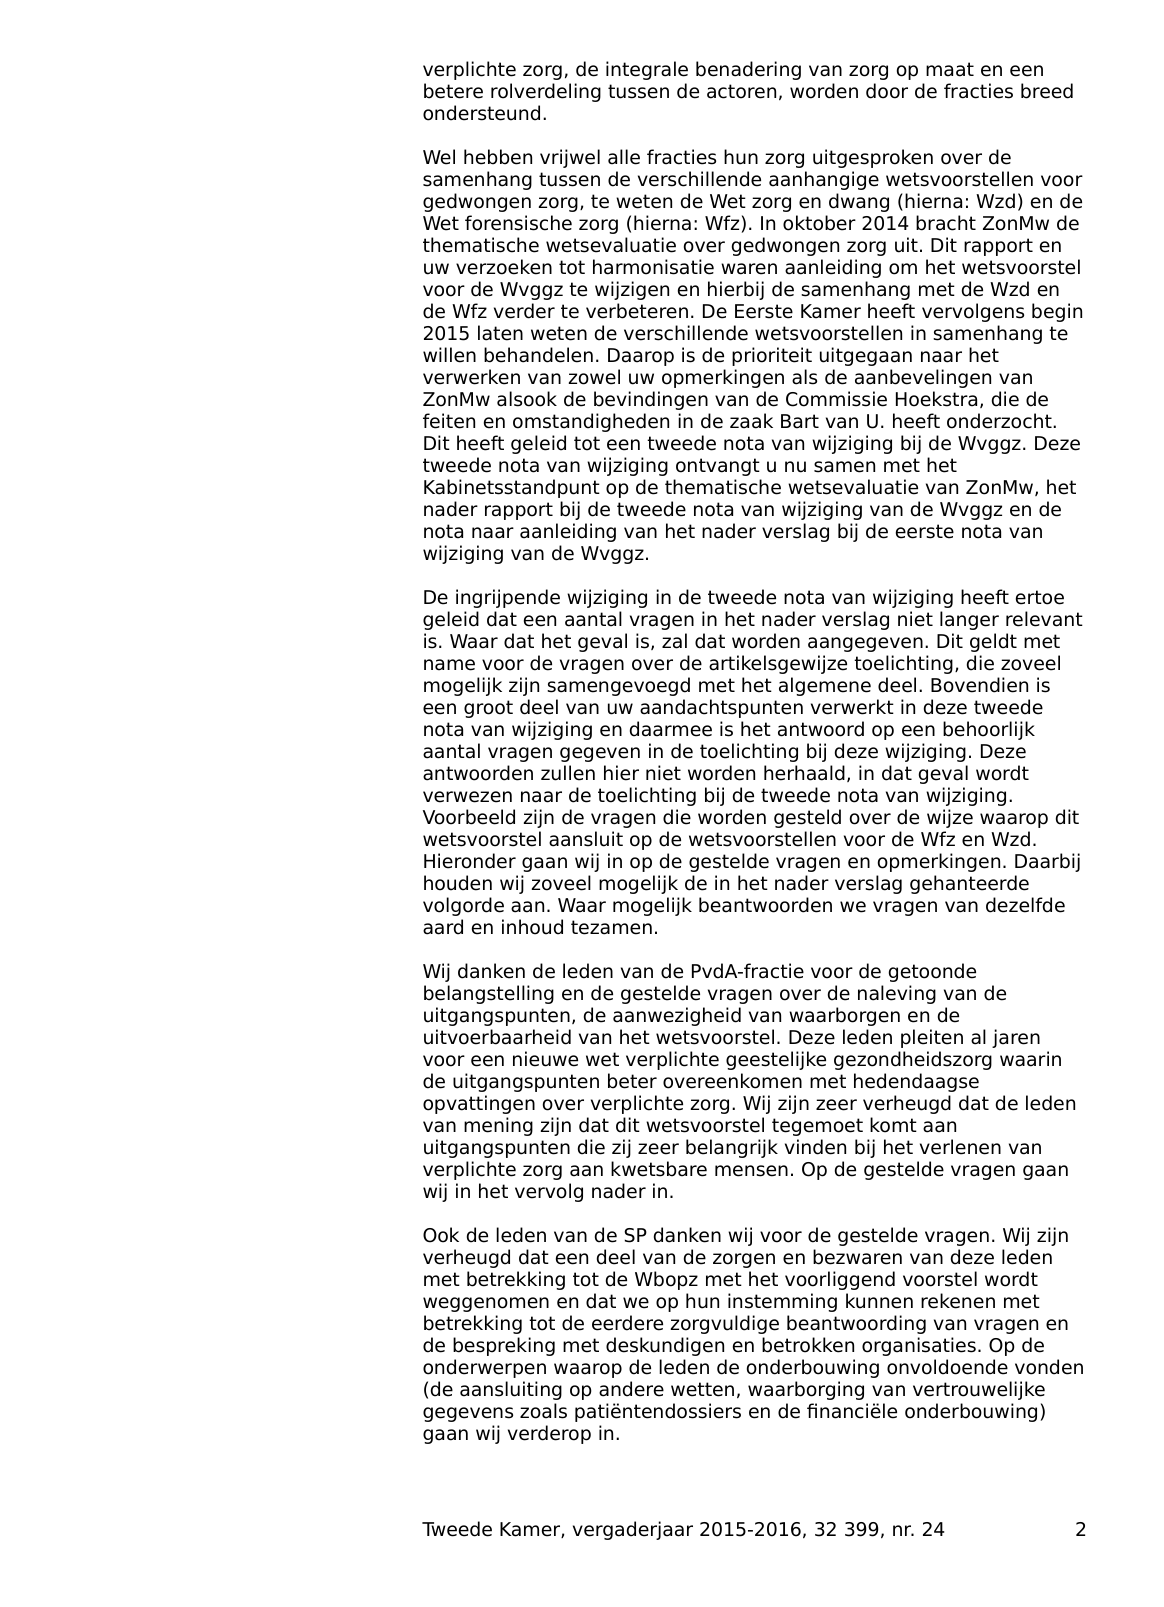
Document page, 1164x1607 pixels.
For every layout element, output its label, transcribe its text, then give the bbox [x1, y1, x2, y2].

text Wel hebben vrijwel alle fracties hun zorg uitgesproken over de samenhang tussen de verschillende aanhangige wetsvoorstellen voor gedwongen zorg, te weten de Wet zorg en dwang (hierna: Wzd) en de Wet forensische zorg (hierna: Wfz). In oktober 2014 bracht ZonMw de thematische wetsevaluatie over gedwongen zorg uit. Dit rapport en uw verzoeken tot harmonisatie waren aanleiding om het wetsvoorstel voor de Wvggz te wijzigen en hierbij de samenhang met de Wzd en de Wfz verder te verbeteren. De Eerste Kamer heeft vervolgens begin 2015 laten weten de verschillende wetsvoorstellen in samenhang te willen behandelen. Daarop is de prioriteit uitgegaan naar het verwerken van zowel uw opmerkingen als de aanbevelingen van ZonMw alsook de bevindingen van de Commissie Hoekstra, die de feiten en omstandigheden in de zaak Bart van U. heeft onderzocht. Dit heeft geleid tot een tweede nota van wijziging bij de Wvggz. Deze tweede nota van wijziging ontvangt u nu samen met het Kabinetsstandpunt op de thematische wetsevaluatie van ZonMw, het nader rapport bij de tweede nota van wijziging van de Wvggz en de nota naar aanleiding van het nader verslag bij de eerste nota van wijziging van de Wvggz. [422, 147, 1087, 565]
text Wij danken de leden van de PvdA-fractie voor de getoonde belangstelling en de gestelde vragen over de naleving van de uitgangspunten, de aanwezigheid van waarborgen en de uitvoerbaarheid van het wetsvoorstel. Deze leden pleiten al jaren voor een nieuwe wet verplichte geestelijke gezondheidszorg waarin de uitgangspunten beter overeenkomen met hedendaagse opvattingen over verplichte zorg. Wij zijn zeer verheugd dat de leden van mening zijn dat dit wetsvoorstel tegemoet komt aan uitgangspunten die zij zeer belangrijk vinden bij het verlenen van verplichte zorg aan kwetsbare mensen. Op de gestelde vragen gaan wij in het vervolg nader in. [422, 961, 1087, 1203]
text De ingrijpende wijziging in de tweede nota van wijziging heeft ertoe geleid dat een aantal vragen in het nader verslag niet langer relevant is. Waar dat het geval is, zal dat worden aangegeven. Dit geldt met name voor de vragen over de artikelsgewijze toelichting, die zoveel mogelijk zijn samengevoegd met het algemene deel. Bovendien is een groot deel van uw aandachtspunten verwerkt in deze tweede nota van wijziging en daarmee is het antwoord op een behoorlijk aantal vragen gegeven in de toelichting bij deze wijziging. Deze antwoorden zullen hier niet worden herhaald, in dat geval wordt verwezen naar de toelichting bij de tweede nota van wijziging. Voorbeeld zijn de vragen die worden gesteld over de wijze waarop dit wetsvoorstel aansluit op de wetsvoorstellen voor de Wfz en Wzd. Hieronder gaan wij in op de gestelde vragen en opmerkingen. Daarbij houden wij zoveel mogelijk de in het nader verslag gehanteerde volgorde aan. Waar mogelijk beantwoorden we vragen van dezelfde aard en inhoud tezamen. [422, 587, 1087, 939]
text Ook de leden van de SP danken wij voor de gestelde vragen. Wij zijn verheugd dat een deel van de zorgen en bezwaren van deze leden met betrekking tot de Wbopz met het voorliggend voorstel wordt weggenomen en dat we op hun instemming kunnen rekenen met betrekking tot de eerdere zorgvuldige beantwoording van vragen en de bespreking met deskundigen en betrokken organisaties. Op de onderwerpen waarop de leden de onderbouwing onvoldoende vonden (de aansluiting op andere wetten, waarborging van vertrouwelijke gegevens zoals patiëntendossiers en de financiële onderbouwing) gaan wij verderop in. [422, 1225, 1087, 1444]
text verplichte zorg, de integrale benadering van zorg op maat en een betere rolverdeling tussen de actoren, worden door de fracties breed ondersteund. [422, 59, 1087, 125]
